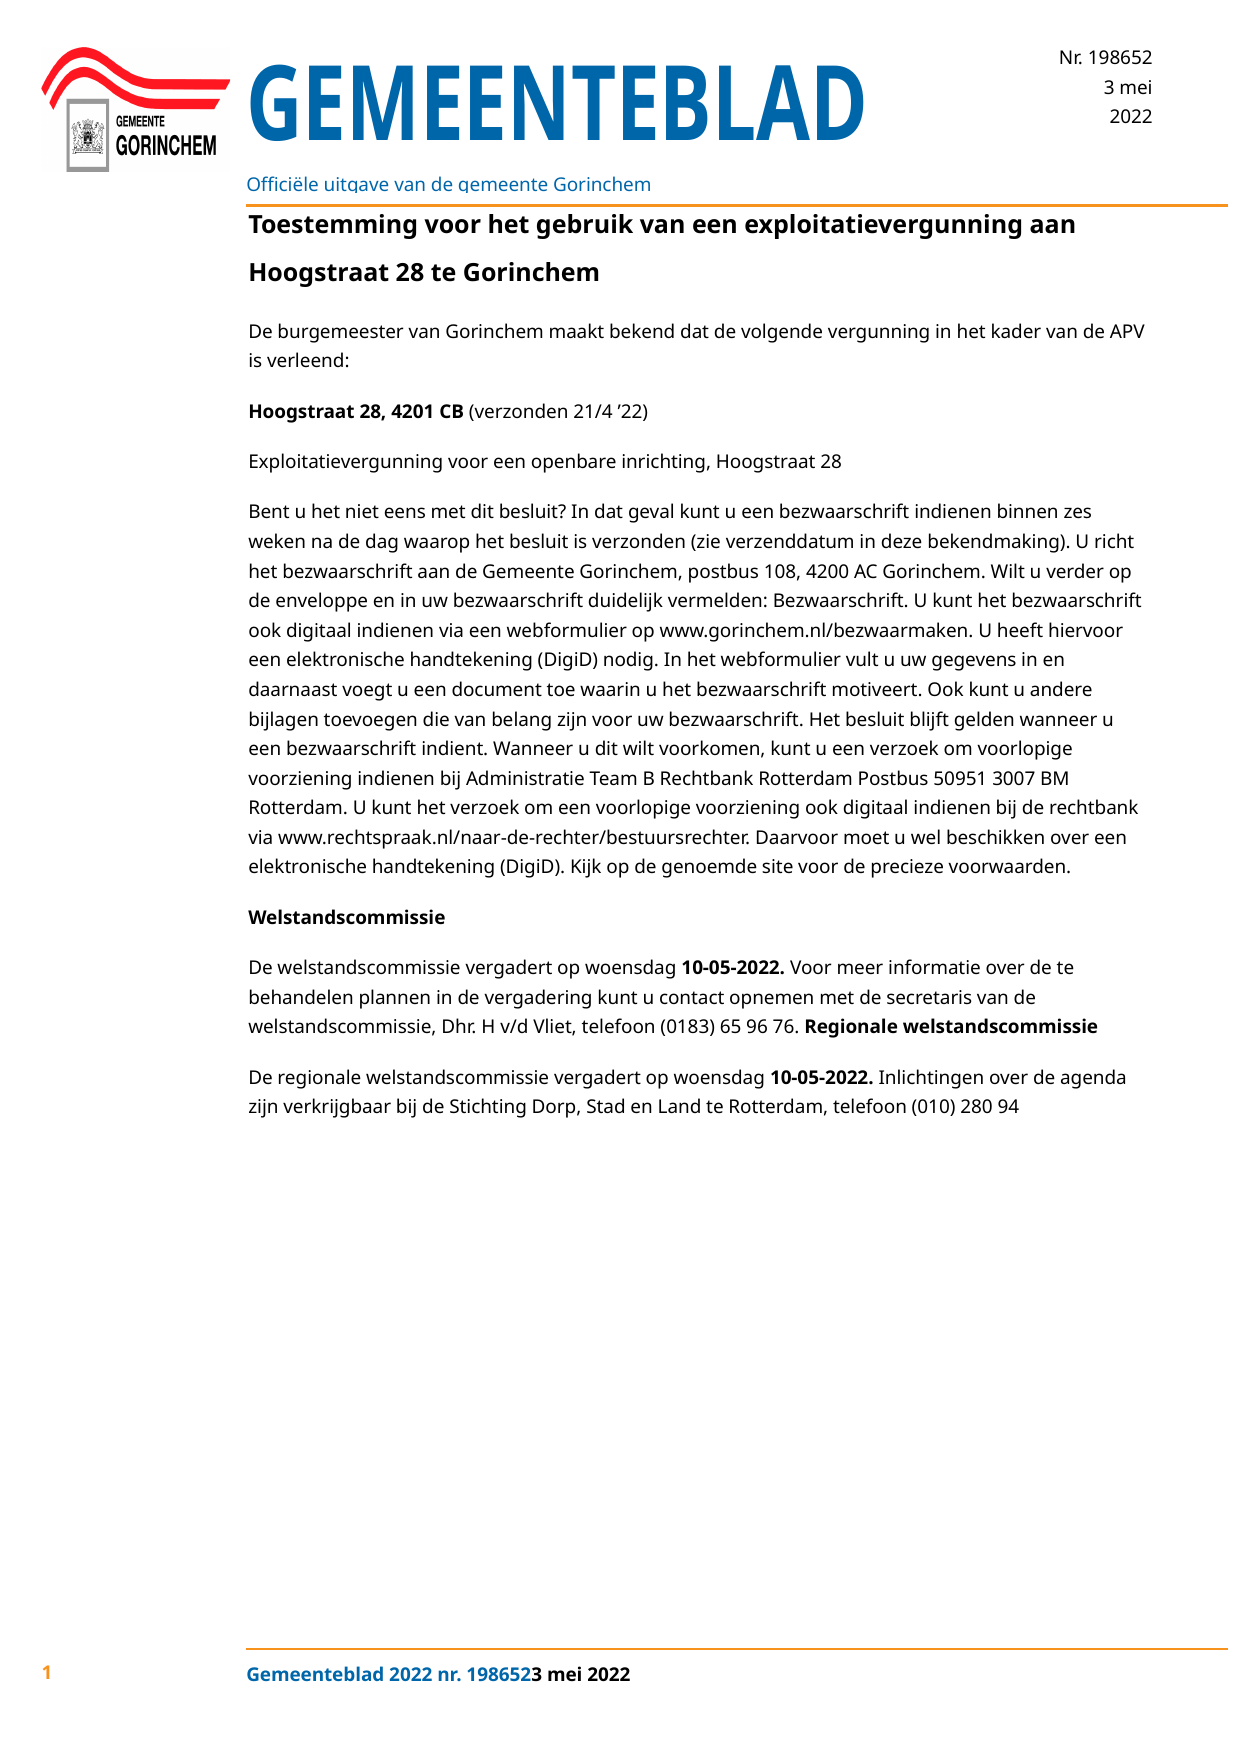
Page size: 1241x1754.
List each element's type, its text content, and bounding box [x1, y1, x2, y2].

text De burgemeester van Gorinchem maakt bekend dat de volgende vergunning in het kader van de APV is verleend: [248, 318, 1152, 373]
text Hoogstraat 28, 4201 CB (verzonden 21/4 ’22) [248, 398, 1152, 424]
text Bent u het niet eens met dit besluit? In dat geval kunt u een bezwaarschrift indienen binnen zes weken na de dag waarop het besluit is verzonden (zie verzenddatum in deze bekendmaking). U richt het bezwaarschrift aan de Gemeente Gorinchem, postbus 108, 4200 AC Gorinchem. Wilt u verder op de enveloppe en in uw bezwaarschrift duidelijk vermelden: Bezwaarschrift. U kunt het bezwaarschrift ook digitaal indienen via een webformulier op www.gorinchem.nl/bezwaarmaken. U heeft hiervoor een elektronische handtekening (DigiD) nodig. In het webformulier vult u uw gegevens in en daarnaast voegt u een document toe waarin u het bezwaarschrift motiveert. Ook kunt u andere bijlagen toevoegen die van belang zijn voor uw bezwaarschrift. Het besluit blijft gelden wanneer u een bezwaarschrift indient. Wanneer u dit wilt voorkomen, kunt u een verzoek om voorlopige voorziening indienen bij Administratie Team B Rechtbank Rotterdam Postbus 50951 3007 BM Rotterdam. U kunt het verzoek om een voorlopige voorziening ook digitaal indienen bij de rechtbank via www.rechtspraak.nl/naar-de-rechter/bestuursrechter. Daarvoor moet u wel beschikken over een elektronische handtekening (DigiD). Kijk op de genoemde site voor de precieze voorwaarden. [248, 499, 1152, 879]
text Toestemming voor het gebruik van een exploitatievergunning aan Hoogstraat 28 te Gorinchem [248, 207, 1152, 288]
picture [41, 47, 231, 172]
text De regionale welstandscommissie vergadert op woensdag 10-05-2022. Inlichtingen over de agenda zijn verkrijgbaar bij de Stichting Dorp, Stad en Land te Rotterdam, telefoon (010) 280 94 [248, 1064, 1152, 1119]
text De welstandscommissie vergadert op woensdag 10-05-2022. Voor meer informatie over de te behandelen plannen in de vergadering kunt u contact opnemen met de secretaris van de welstandscommissie, Dhr. H v/d Vliet, telefoon (0183) 65 96 76. Regionale welstandscommissie [248, 954, 1152, 1039]
text Exploitatievergunning voor een openbare inrichting, Hoogstraat 28 [248, 448, 1152, 474]
text Welstandscommissie [248, 904, 1152, 930]
